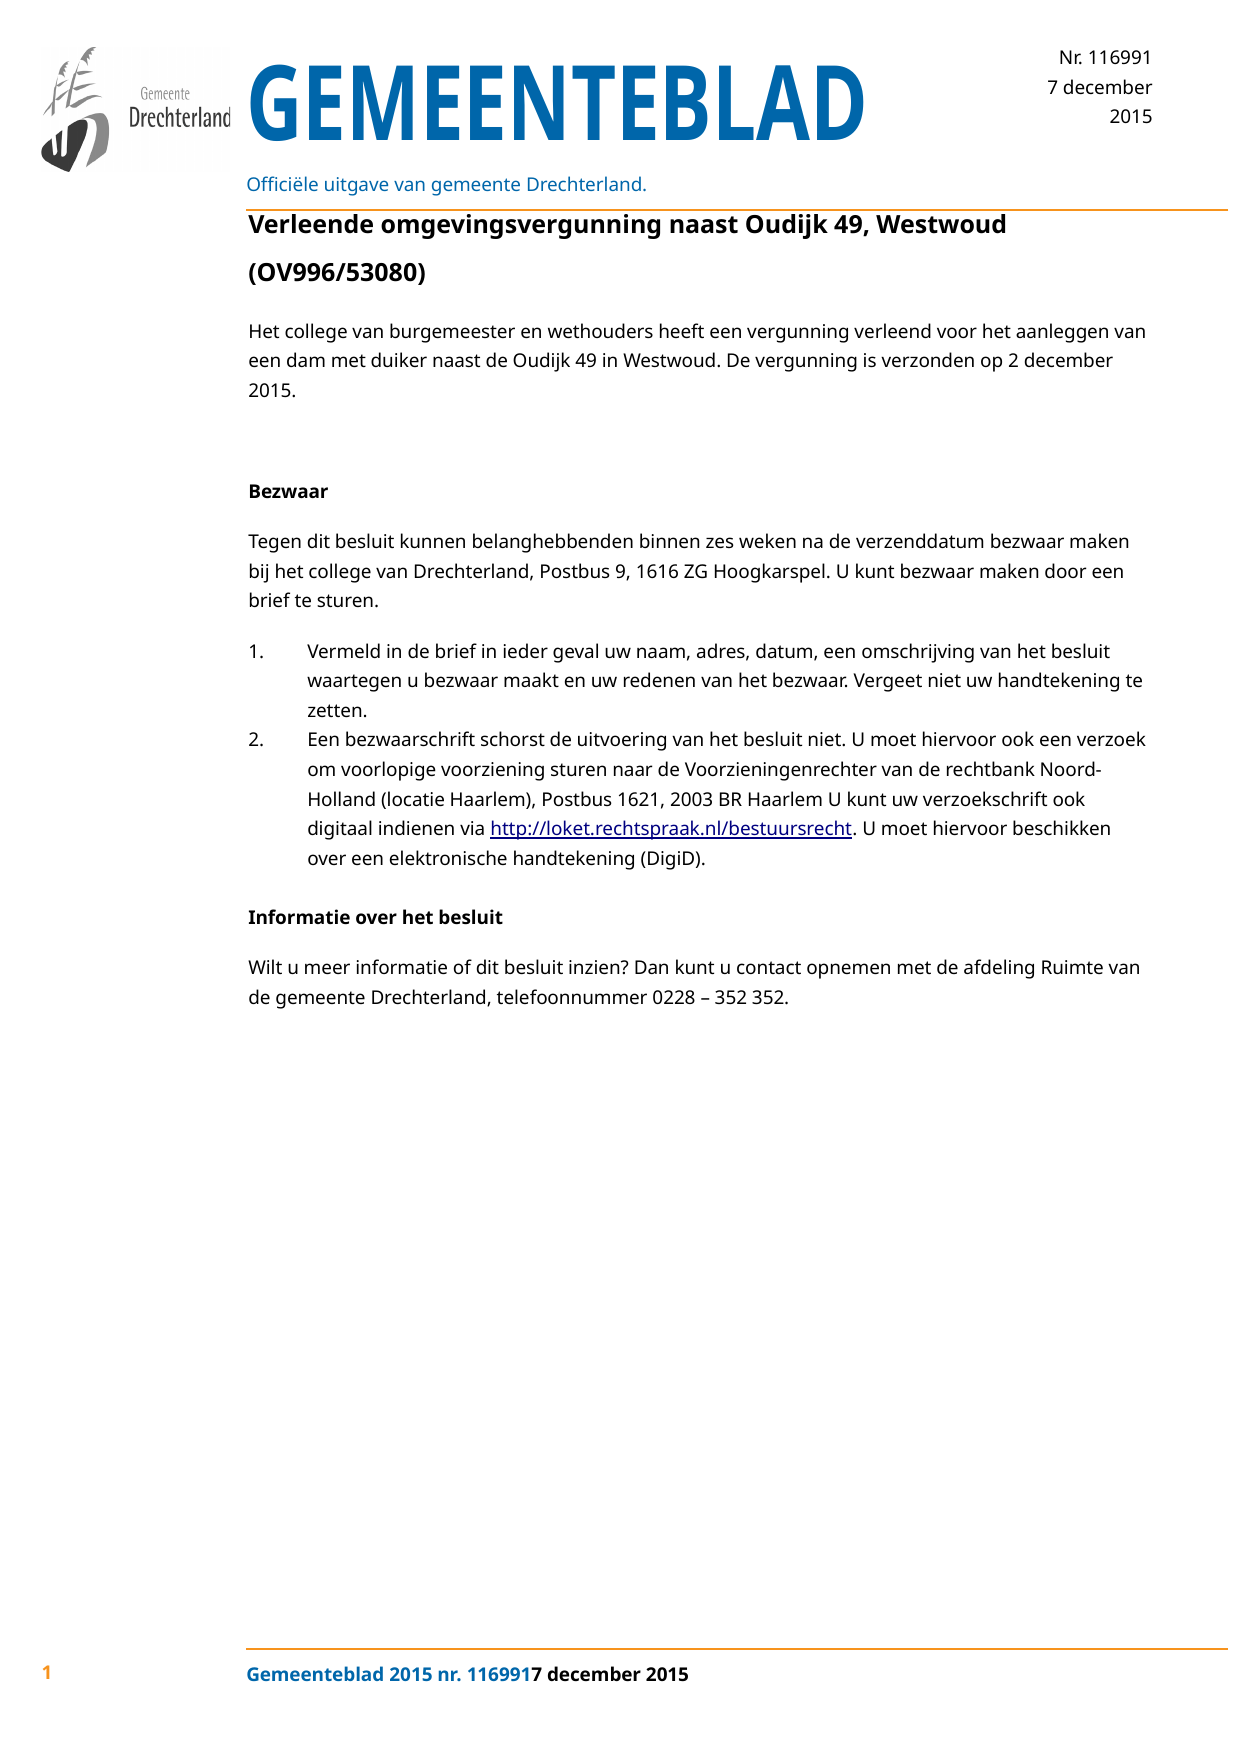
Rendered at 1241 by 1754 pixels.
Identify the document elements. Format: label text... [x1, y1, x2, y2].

text Tegen dit besluit kunnen belanghebbenden binnen zes weken na de verzenddatum bezwaar maken bij het college van Drechterland, Postbus 9, 1616 ZG Hoogkarspel. U kunt bezwaar maken door een brief te sturen. [248, 528, 1152, 613]
text Informatie over het besluit [248, 904, 1152, 930]
picture [41, 47, 231, 172]
list Een bezwaarschrift schorst de uitvoering van het besluit niet. U moet hiervoor ook een verzoek om voorlopige voorziening sturen naar de Voorzieningenrechter van de rechtbank Noord-Holland (locatie Haarlem), Postbus 1621, 2003 BR Haarlem U kunt uw verzoekschrift ook digitaal indienen via http://loket.rechtspraak.nl/bestuursrecht. U moet hiervoor beschikken over een elektronische handtekening (DigiD). [248, 727, 1152, 871]
text Verleende omgevingsvergunning naast Oudijk 49, Westwoud (OV996/53080) [248, 211, 1152, 288]
text Bezwaar [248, 478, 1152, 504]
text Wilt u meer informatie of dit besluit inzien? Dan kunt u contact opnemen met de afdeling Ruimte van de gemeente Drechterland, telefoonnummer 0228 – 352 352. [248, 954, 1152, 1010]
list Vermeld in de brief in ieder geval uw naam, adres, datum, een omschrijving van het besluit waartegen u bezwaar maakt en uw redenen van het bezwaar. Vergeet niet uw handtekening te zetten. [248, 638, 1152, 723]
text Het college van burgemeester en wethouders heeft een vergunning verleend voor het aanleggen van een dam met duiker naast de Oudijk 49 in Westwoud. De vergunning is verzonden op 2 december 2015. [248, 318, 1152, 403]
